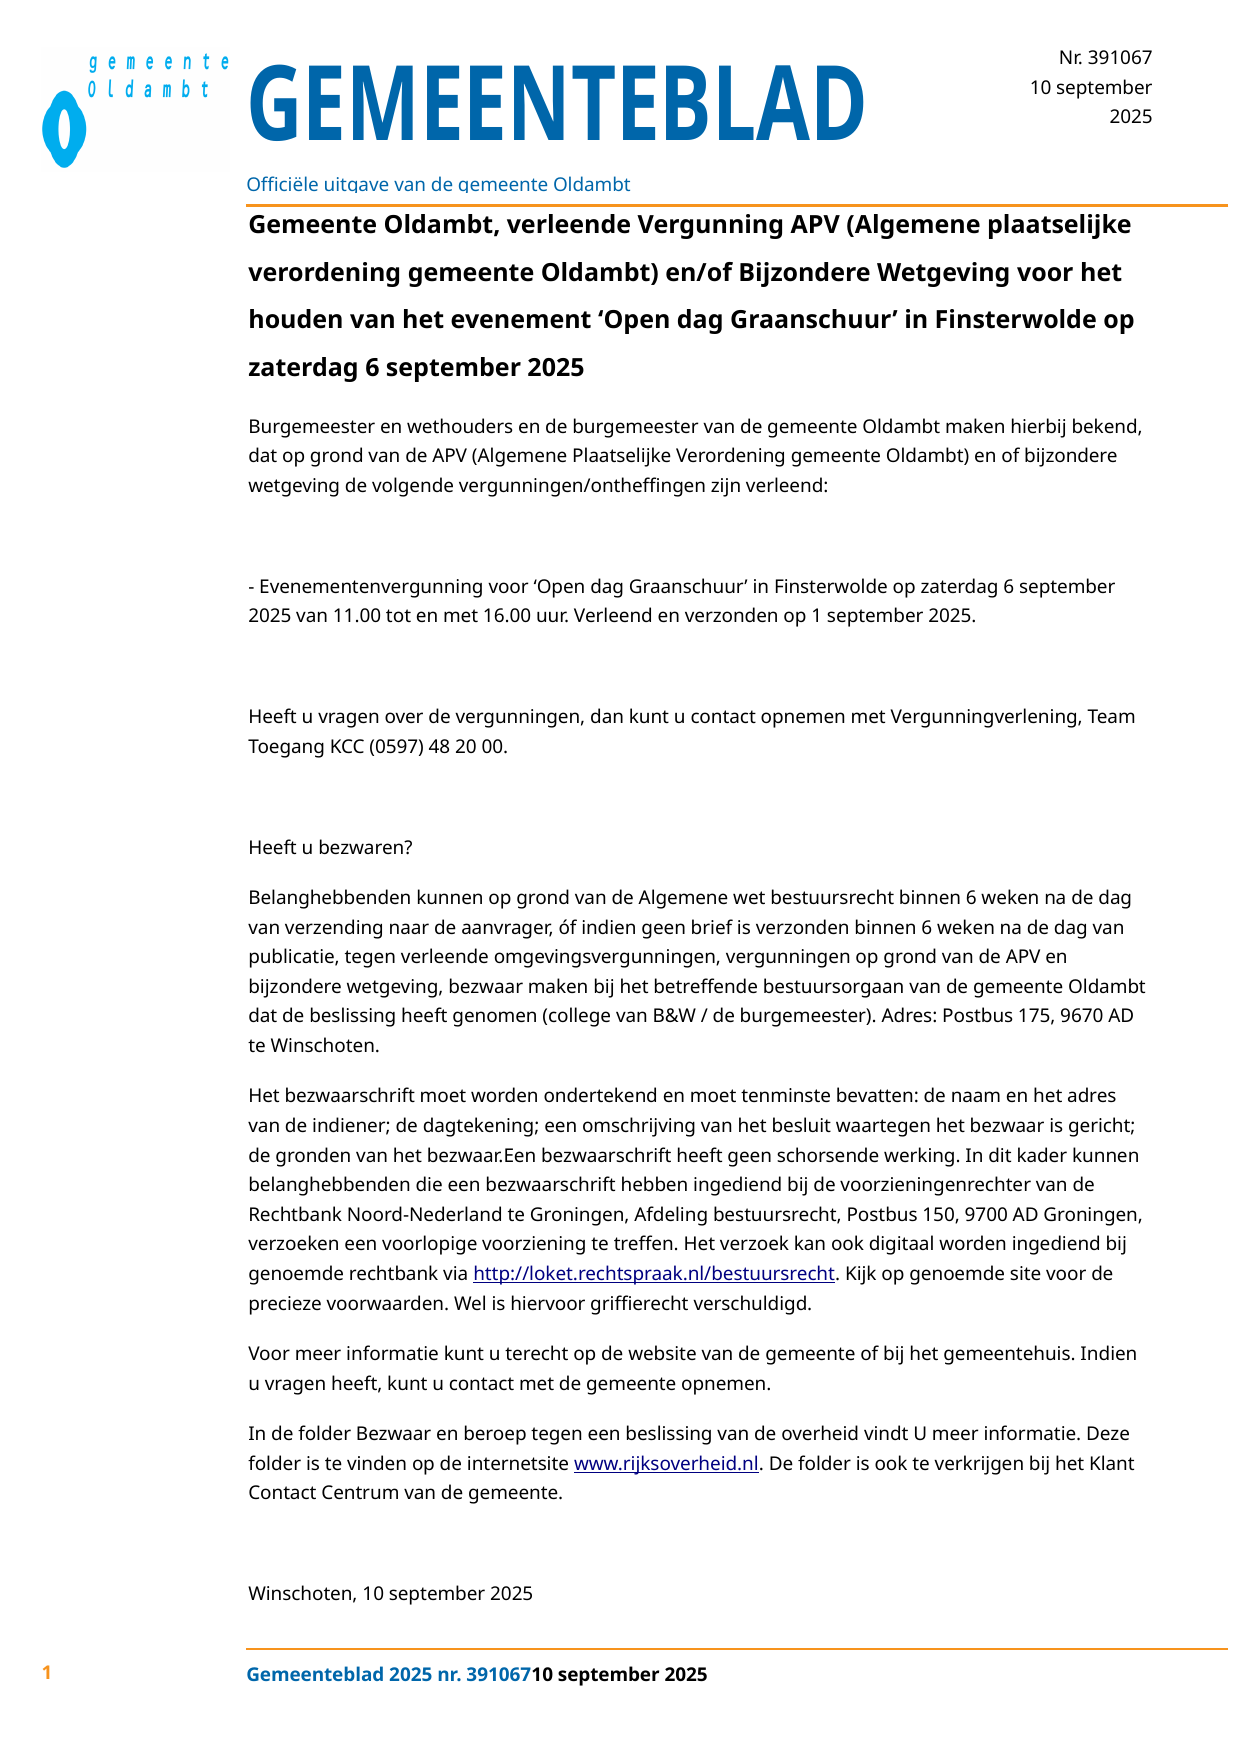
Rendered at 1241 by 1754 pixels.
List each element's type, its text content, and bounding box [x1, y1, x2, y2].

text Het bezwaarschrift moet worden ondertekend en moet tenminste bevatten: de naam en het adres van de indiener; de dagtekening; een omschrijving van het besluit waartegen het bezwaar is gericht; de gronden van het bezwaar.Een bezwaarschrift heeft geen schorsende werking. In dit kader kunnen belanghebbenden die een bezwaarschrift hebben ingediend bij de voorzieningenrechter van de Rechtbank Noord-Nederland te Groningen, Afdeling bestuursrecht, Postbus 150, 9700 AD Groningen, verzoeken een voorlopige voorziening te treffen. Het verzoek kan ook digitaal worden ingediend bij genoemde rechtbank via http://loket.rechtspraak.nl/bestuursrecht. Kijk op genoemde site voor de precieze voorwaarden. Wel is hiervoor griffierecht verschuldigd. [248, 1083, 1152, 1316]
text Winschoten, 10 september 2025 [248, 1580, 1152, 1606]
text In de folder Bezwaar en beroep tegen een beslissing van de overheid vindt U meer informatie. Deze folder is te vinden op de internetsite www.rijksoverheid.nl. De folder is ook te verkrijgen bij het Klant Contact Centrum van de gemeente. [248, 1420, 1152, 1505]
text Heeft u vragen over de vergunningen, dan kunt u contact opnemen met Vergunningverlening, Team Toegang KCC (0597) 48 20 00. [248, 703, 1152, 759]
text Belanghebbenden kunnen op grond van de Algemene wet bestuursrecht binnen 6 weken na de dag van verzending naar de aanvrager, óf indien geen brief is verzonden binnen 6 weken na de dag van publicatie, tegen verleende omgevingsvergunningen, vergunningen op grond van de APV en bijzondere wetgeving, bezwaar maken bij het betreffende bestuursorgaan van de gemeente Oldambt dat de beslissing heeft genomen (college van B&W / de burgemeester). Adres: Postbus 175, 9670 AD te Winschoten. [248, 884, 1152, 1058]
text Gemeente Oldambt, verleende Vergunning APV (Algemene plaatselijke verordening gemeente Oldambt) en/of Bijzondere Wetgeving voor het houden van het evenement ‘Open dag Graanschuur’ in Finsterwolde op zaterdag 6 september 2025 [248, 207, 1152, 384]
text - Evenementenvergunning voor ‘Open dag Graanschuur’ in Finsterwolde op zaterdag 6 september 2025 van 11.00 tot en met 16.00 uur. Verleend en verzonden op 1 september 2025. [248, 573, 1152, 628]
picture [41, 47, 231, 172]
text Burgemeester en wethouders en de burgemeester van de gemeente Oldambt maken hierbij bekend, dat op grond van de APV (Algemene Plaatselijke Verordening gemeente Oldambt) en of bijzondere wetgeving de volgende vergunningen/ontheffingen zijn verleend: [248, 413, 1152, 498]
text Heeft u bezwaren? [248, 834, 1152, 860]
text Voor meer informatie kunt u terecht op de website van de gemeente of bij het gemeentehuis. Indien u vragen heeft, kunt u contact met de gemeente opnemen. [248, 1340, 1152, 1396]
